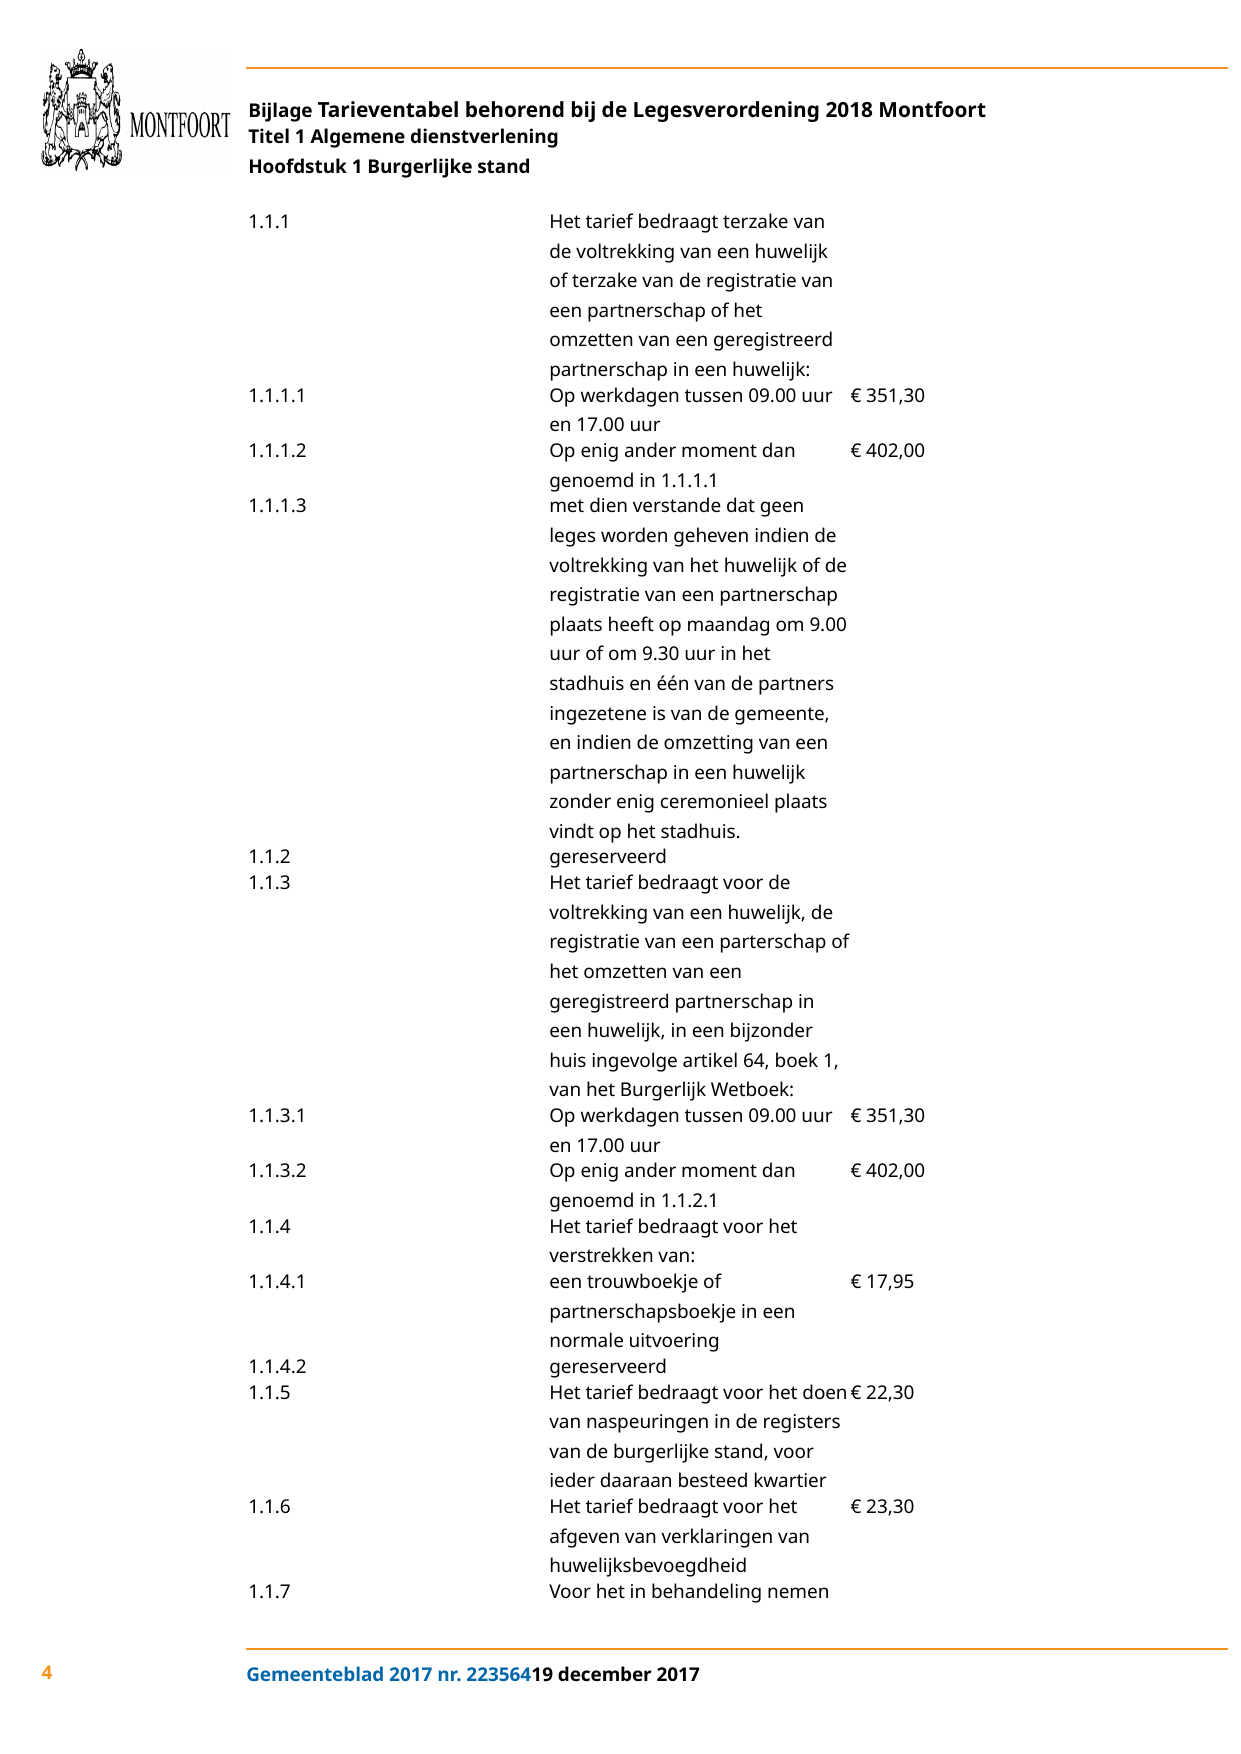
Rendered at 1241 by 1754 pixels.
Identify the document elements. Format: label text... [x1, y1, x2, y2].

text Bijlage Tarieventabel behorend bij de Legesverordening 2018 Montfoort [248, 95, 1152, 123]
table_cell 1.1.4.1 [248, 1268, 549, 1353]
table_header [248, 183, 549, 208]
table_cell Op enig ander moment dan genoemd in 1.1.1.1 [549, 437, 850, 493]
table_cell 1.1.4 [248, 1213, 549, 1268]
table_cell [850, 844, 1152, 869]
text Hoofdstuk 1 Burgerlijke stand [248, 153, 1152, 179]
picture [41, 47, 231, 172]
table_cell Het tarief bedraagt voor het afgeven van verklaringen van huwelijksbevoegdheid [549, 1493, 850, 1578]
table_cell Op werkdagen tussen 09.00 uur en 17.00 uur [549, 1102, 850, 1158]
table_cell € 351,30 [850, 1102, 1152, 1158]
table_cell 1.1.3.2 [248, 1158, 549, 1213]
table_cell 1.1.2 [248, 844, 549, 869]
table_cell 1.1.7 [248, 1578, 549, 1604]
table_cell Het tarief bedraagt voor het verstrekken van: [549, 1213, 850, 1268]
table_cell een trouwboekje of partnerschapsboekje in een normale uitvoering [549, 1268, 850, 1353]
table_cell Het tarief bedraagt voor het doen van naspeuringen in de registers van de burgerlijke stand, voor ieder daaraan besteed kwartier [549, 1379, 850, 1493]
table_cell gereserveerd [549, 844, 850, 869]
table_cell gereserveerd [549, 1353, 850, 1379]
table_cell Het tarief bedraagt voor de voltrekking van een huwelijk, de registratie van een parterschap of het omzetten van een geregistreerd partnerschap in een huwelijk, in een bijzonder huis ingevolge artikel 64, boek 1, van het Burgerlijk Wetboek: [549, 870, 850, 1102]
table_cell Op enig ander moment dan genoemd in 1.1.2.1 [549, 1158, 850, 1213]
table_cell [850, 208, 1152, 382]
table_cell [850, 870, 1152, 1102]
table_cell € 402,00 [850, 437, 1152, 493]
table_cell 1.1.4.2 [248, 1353, 549, 1379]
table_cell Het tarief bedraagt terzake van de voltrekking van een huwelijk of terzake van de registratie van een partnerschap of het omzetten van een geregistreerd partnerschap in een huwelijk: [549, 208, 850, 382]
text Titel 1 Algemene dienstverlening [248, 123, 1152, 149]
table_cell [850, 1353, 1152, 1379]
table_cell Voor het in behandeling nemen [549, 1578, 850, 1604]
table_cell 1.1.1.3 [248, 493, 549, 844]
table_cell 1.1.5 [248, 1379, 549, 1493]
table_cell 1.1.1.1 [248, 382, 549, 437]
table_cell € 17,95 [850, 1268, 1152, 1353]
table_cell 1.1.1 [248, 208, 549, 382]
table_cell € 402,00 [850, 1158, 1152, 1213]
table_cell 1.1.1.2 [248, 437, 549, 493]
table_header [549, 183, 850, 208]
table_cell € 351,30 [850, 382, 1152, 437]
table_cell € 23,30 [850, 1493, 1152, 1578]
table_cell 1.1.3 [248, 870, 549, 1102]
table_cell 1.1.3.1 [248, 1102, 549, 1158]
table_cell [850, 1578, 1152, 1604]
table_cell € 22,30 [850, 1379, 1152, 1493]
table_cell Op werkdagen tussen 09.00 uur en 17.00 uur [549, 382, 850, 437]
table_cell [850, 493, 1152, 844]
table_cell [850, 1213, 1152, 1268]
table_cell 1.1.6 [248, 1493, 549, 1578]
table_cell met dien verstande dat geen leges worden geheven indien de voltrekking van het huwelijk of de registratie van een partnerschap plaats heeft op maandag om 9.00 uur of om 9.30 uur in het stadhuis en één van de partners ingezetene is van de gemeente, en indien de omzetting van een partnerschap in een huwelijk zonder enig ceremonieel plaats vindt op het stadhuis. [549, 493, 850, 844]
table_header [850, 183, 1152, 208]
